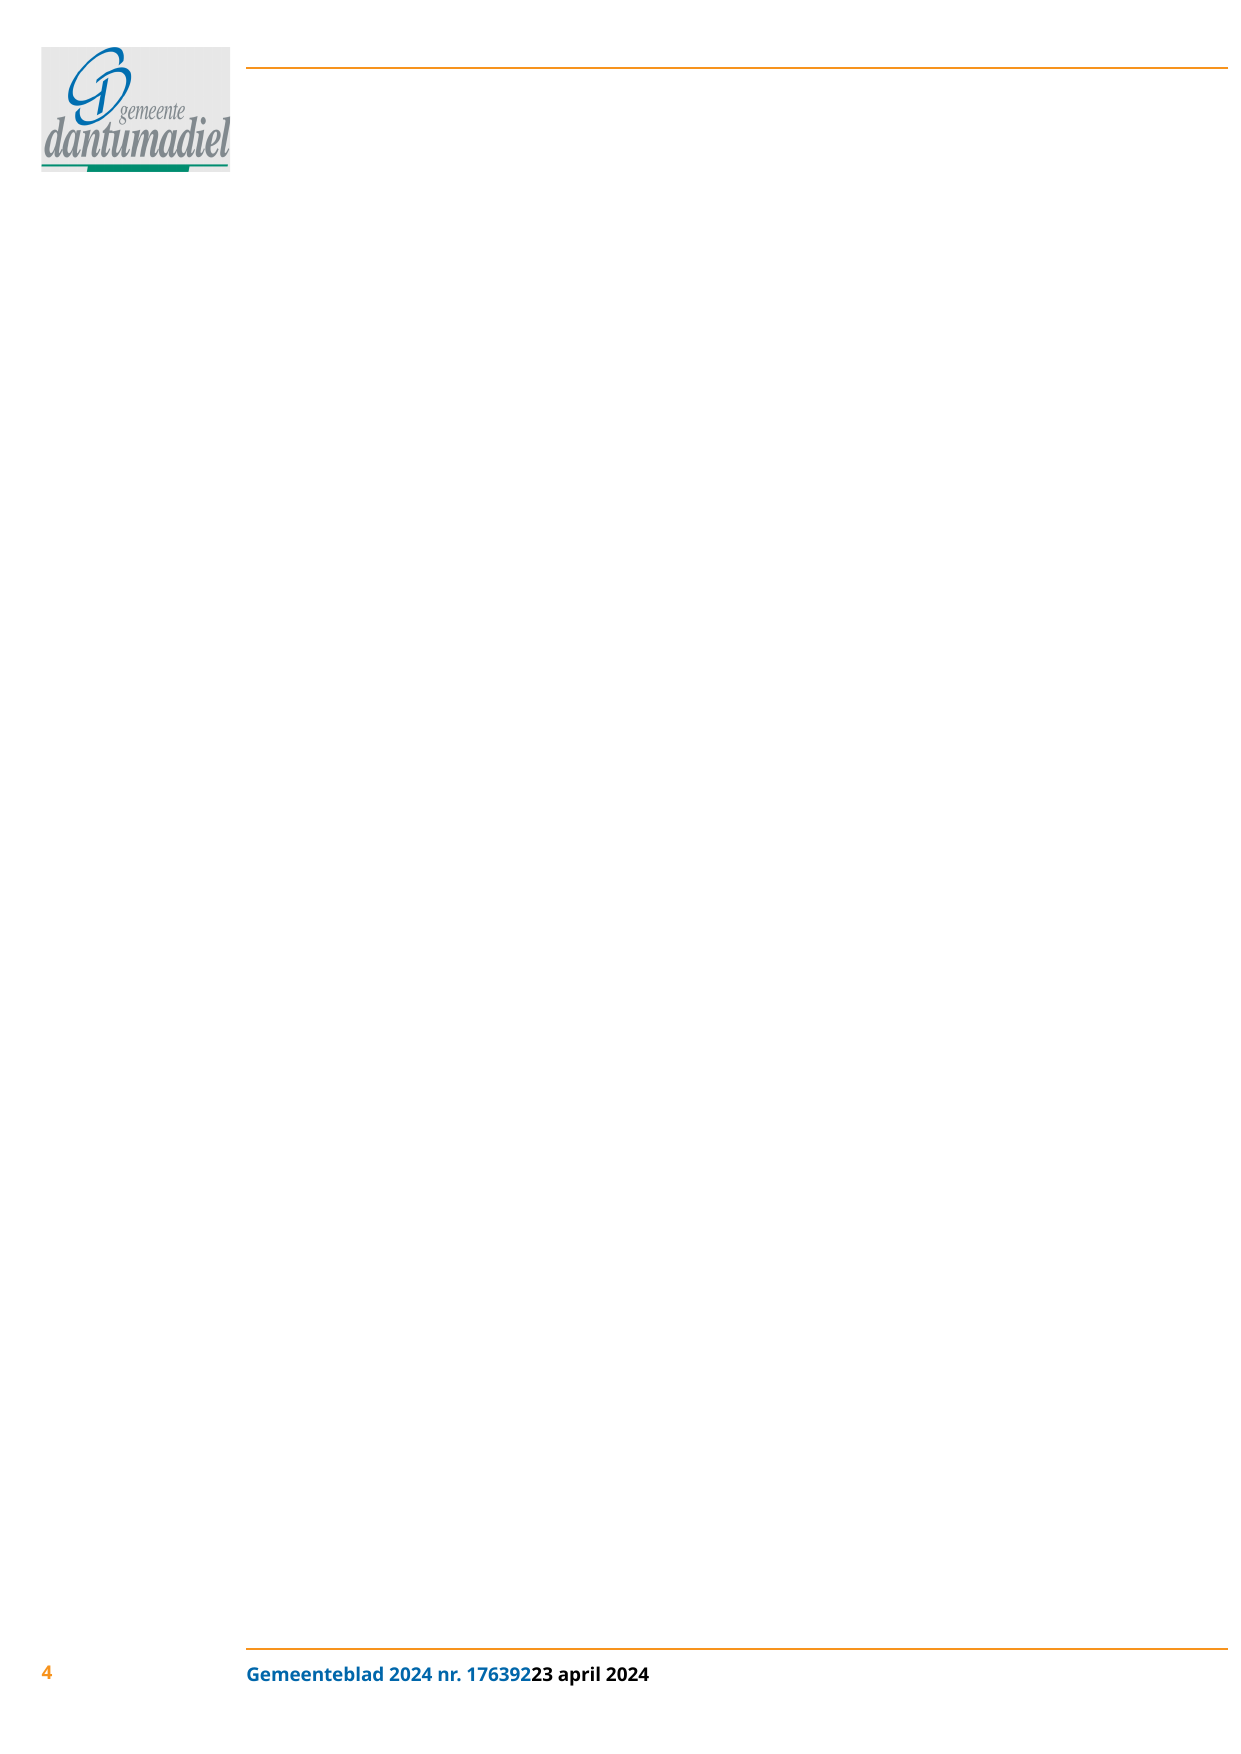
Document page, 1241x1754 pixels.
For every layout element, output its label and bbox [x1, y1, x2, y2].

picture [41, 47, 231, 172]
